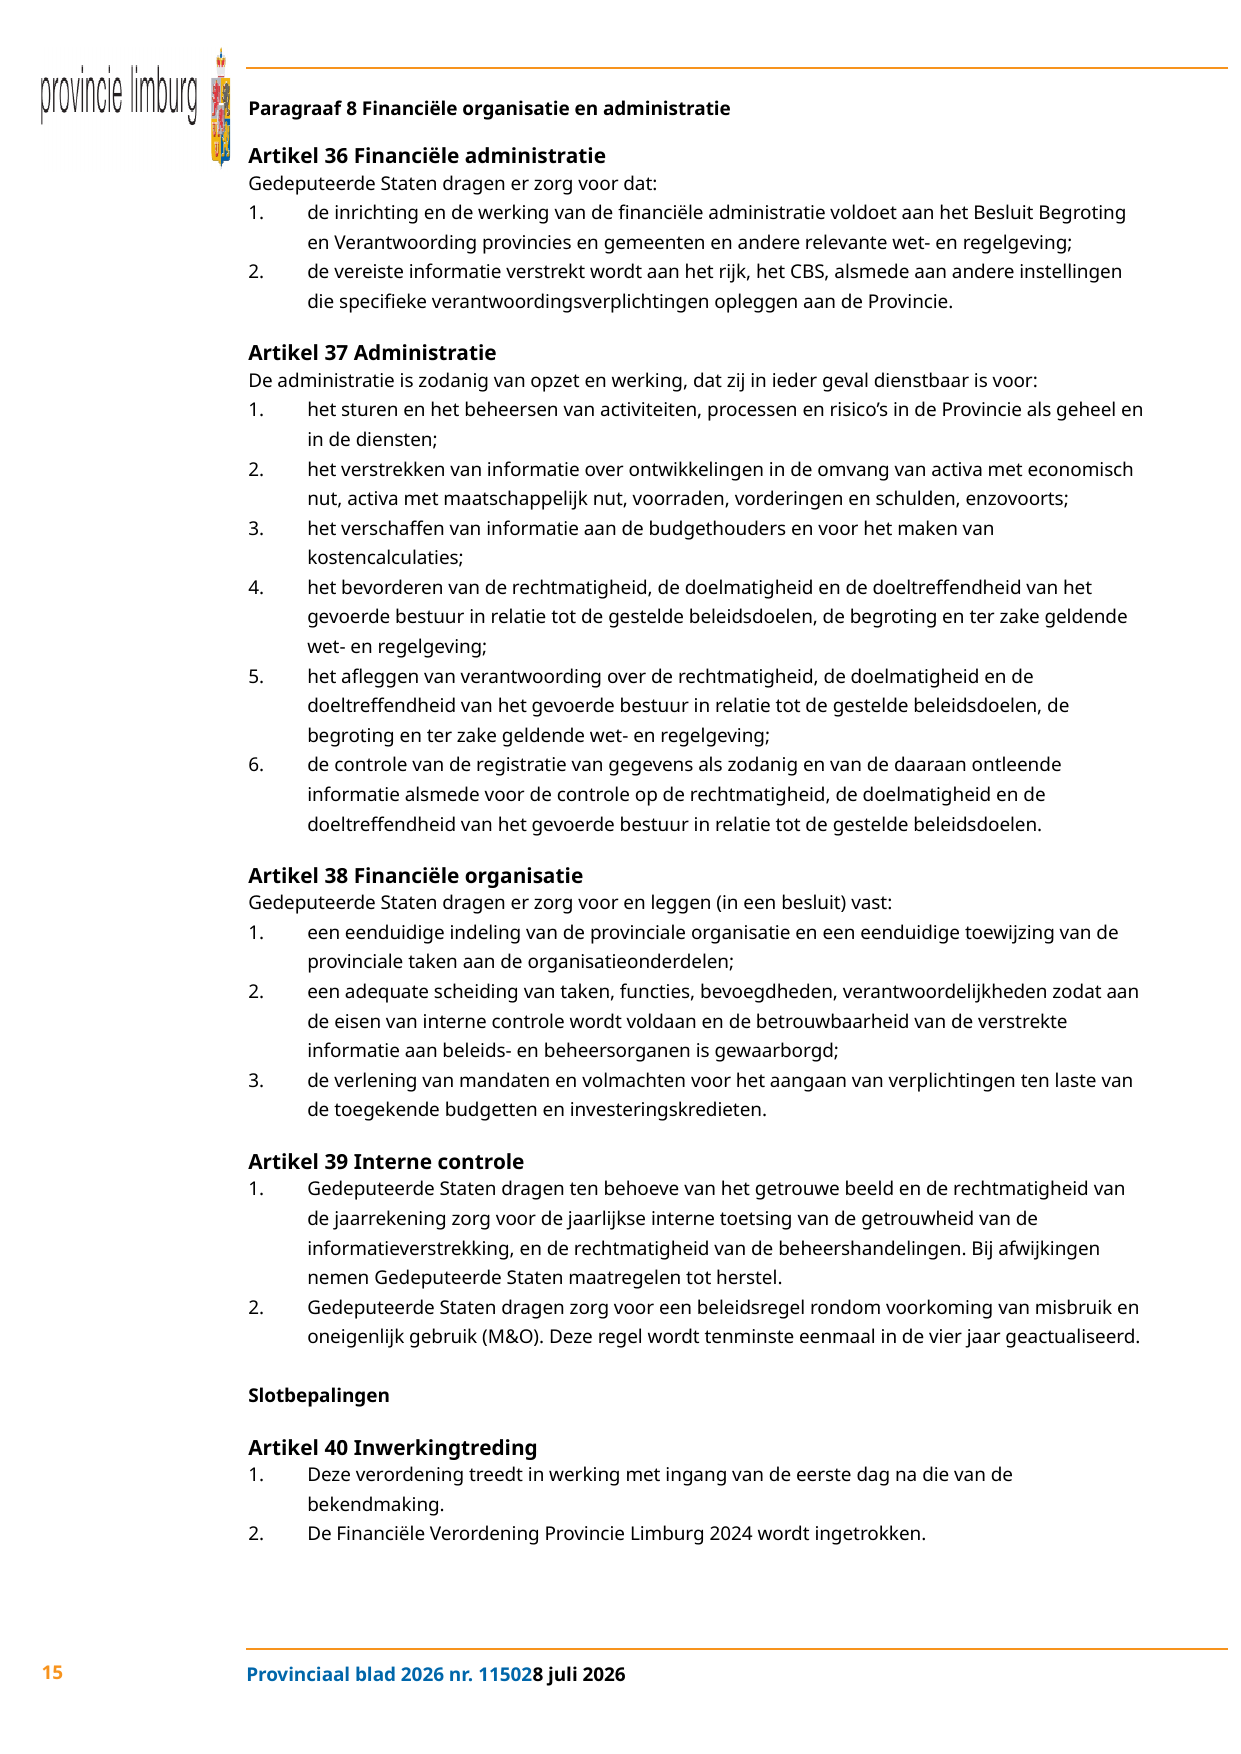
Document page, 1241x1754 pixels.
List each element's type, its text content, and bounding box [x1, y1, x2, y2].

text Artikel 39 Interne controle [248, 1147, 1152, 1176]
text Slotbepalingen [248, 1383, 1152, 1408]
list een eenduidige indeling van de provinciale organisatie en een eenduidige toewijzing van de provinciale taken aan de organisatieonderdelen; [248, 919, 1152, 974]
text Artikel 40 Inwerkingtreding [248, 1433, 1152, 1461]
text Gedeputeerde Staten dragen er zorg voor en leggen (in een besluit) vast: [248, 889, 1152, 915]
list Gedeputeerde Staten dragen zorg voor een beleidsregel rondom voorkoming van misbruik en oneigenlijk gebruik (M&O). Deze regel wordt tenminste eenmaal in de vier jaar geactualiseerd. [248, 1294, 1152, 1349]
text Paragraaf 8 Financiële organisatie en administratie [248, 95, 1152, 121]
text Artikel 38 Financiële organisatie [248, 861, 1152, 889]
list het sturen en het beheersen van activiteiten, processen en risico’s in de Provincie als geheel en in de diensten; [248, 397, 1152, 452]
list Gedeputeerde Staten dragen ten behoeve van het getrouwe beeld en de rechtmatigheid van de jaarrekening zorg voor de jaarlijkse interne toetsing van de getrouwheid van de informatieverstrekking, en de rechtmatigheid van de beheershandelingen. Bij afwijkingen nemen Gedeputeerde Staten maatregelen tot herstel. [248, 1176, 1152, 1290]
picture [41, 47, 231, 172]
list De Financiële Verordening Provincie Limburg 2024 wordt ingetrokken. [248, 1521, 1152, 1546]
list Deze verordening treedt in werking met ingang van de eerste dag na die van de bekendmaking. [248, 1461, 1152, 1517]
text Gedeputeerde Staten dragen er zorg voor dat: [248, 170, 1152, 196]
list het verstrekken van informatie over ontwikkelingen in de omvang van activa met economisch nut, activa met maatschappelijk nut, voorraden, vorderingen en schulden, enzovoorts; [248, 456, 1152, 511]
text Artikel 37 Administratie [248, 338, 1152, 367]
list het afleggen van verantwoording over de rechtmatigheid, de doelmatigheid en de doeltreffendheid van het gevoerde bestuur in relatie tot de gestelde beleidsdoelen, de begroting en ter zake geldende wet- en regelgeving; [248, 663, 1152, 748]
list de inrichting en de werking van de financiële administratie voldoet aan het Besluit Begroting en Verantwoording provincies en gemeenten en andere relevante wet- en regelgeving; [248, 199, 1152, 255]
text Artikel 36 Financiële administratie [248, 141, 1152, 170]
list het verschaffen van informatie aan de budgethouders en voor het maken van kostencalculaties; [248, 515, 1152, 570]
list het bevorderen van de rechtmatigheid, de doelmatigheid en de doeltreffendheid van het gevoerde bestuur in relatie tot de gestelde beleidsdoelen, de begroting en ter zake geldende wet- en regelgeving; [248, 574, 1152, 659]
list de controle van de registratie van gegevens als zodanig en van de daaraan ontleende informatie alsmede voor de controle op de rechtmatigheid, de doelmatigheid en de doeltreffendheid van het gevoerde bestuur in relatie tot de gestelde beleidsdoelen. [248, 752, 1152, 836]
text De administratie is zodanig van opzet en werking, dat zij in ieder geval dienstbaar is voor: [248, 367, 1152, 393]
list de vereiste informatie verstrekt wordt aan het rijk, het CBS, alsmede aan andere instellingen die specifieke verantwoordingsverplichtingen opleggen aan de Provincie. [248, 258, 1152, 314]
list de verlening van mandaten en volmachten voor het aangaan van verplichtingen ten laste van de toegekende budgetten en investeringskredieten. [248, 1067, 1152, 1122]
list een adequate scheiding van taken, functies, bevoegdheden, verantwoordelijkheden zodat aan de eisen van interne controle wordt voldaan en de betrouwbaarheid van de verstrekte informatie aan beleids- en beheersorganen is gewaarborgd; [248, 978, 1152, 1063]
